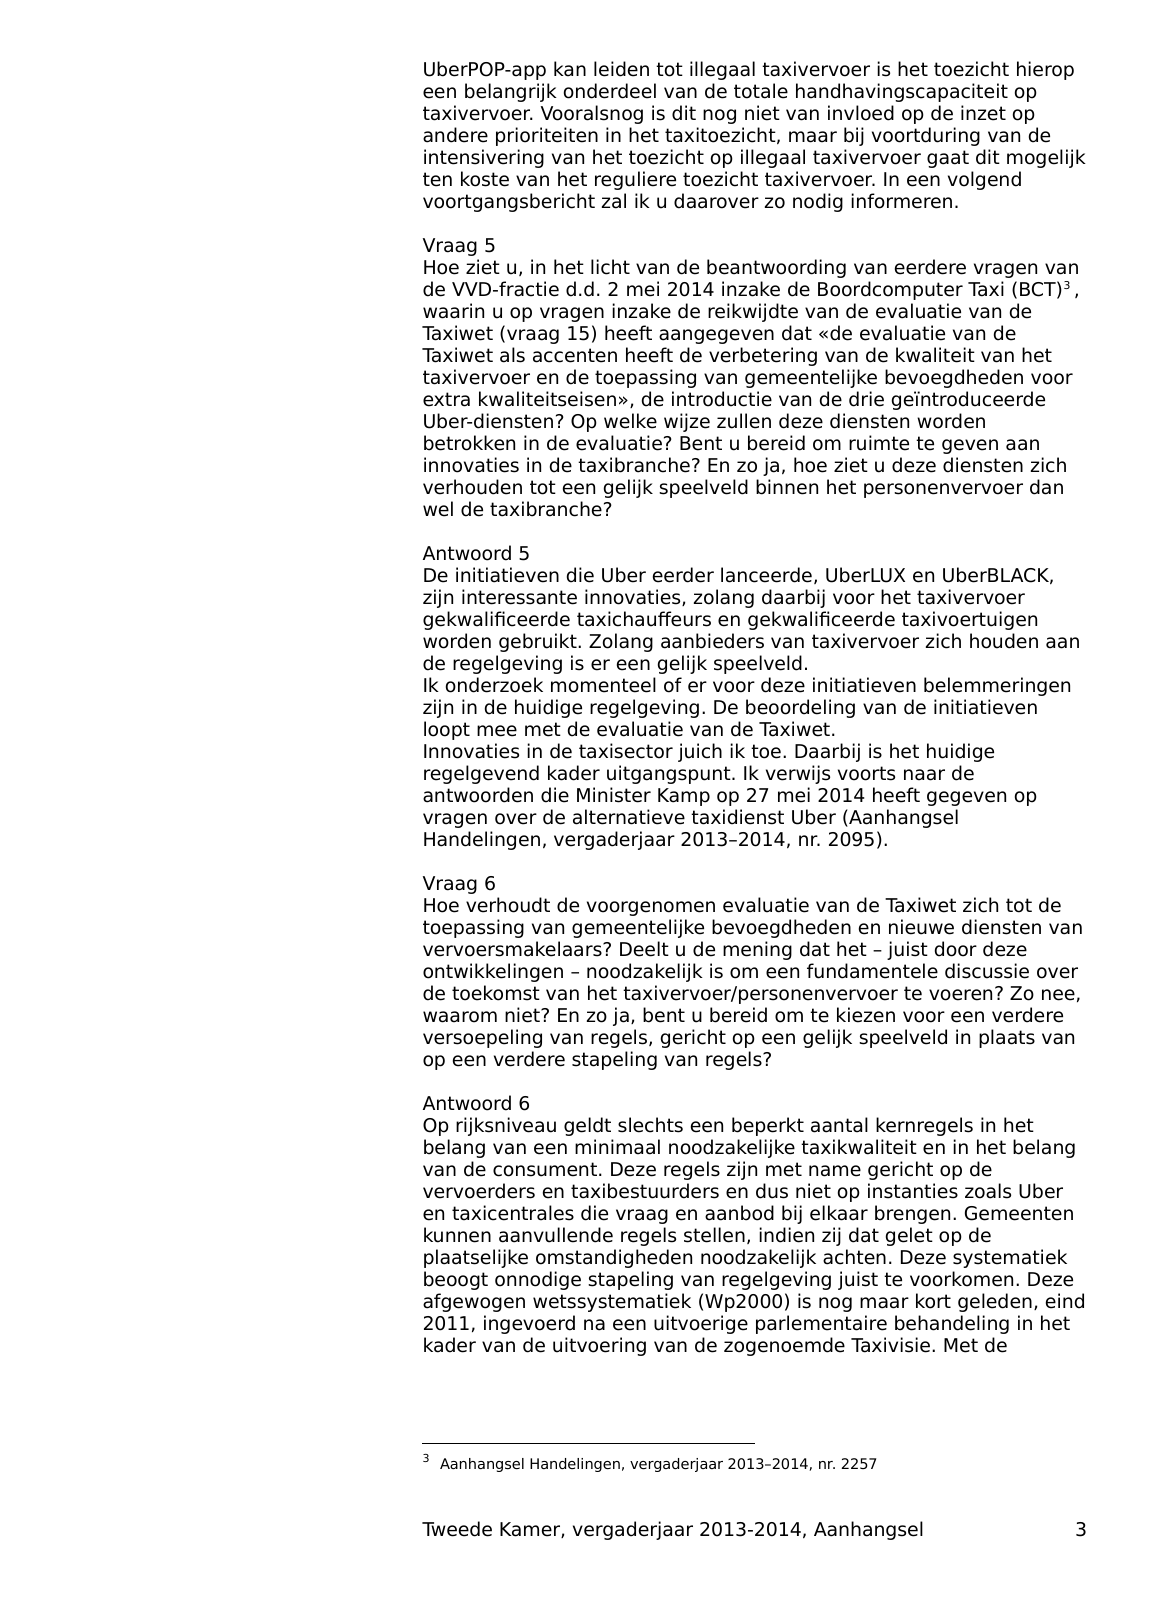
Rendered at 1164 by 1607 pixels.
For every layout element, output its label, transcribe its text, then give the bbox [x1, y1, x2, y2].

text UberPOP-app kan leiden tot illegaal taxivervoer is het toezicht hierop een belangrijk onderdeel van de totale handhavingscapaciteit op taxivervoer. Vooralsnog is dit nog niet van invloed op de inzet op andere prioriteiten in het taxitoezicht, maar bij voortduring van de intensivering van het toezicht op illegaal taxivervoer gaat dit mogelijk ten koste van het reguliere toezicht taxivervoer. In een volgend voortgangsbericht zal ik u daarover zo nodig informeren. [422, 59, 1087, 213]
text Antwoord 5 [422, 543, 1087, 565]
text Op rijksniveau geldt slechts een beperkt aantal kernregels in het belang van een minimaal noodzakelijke taxikwaliteit en in het belang van de consument. Deze regels zijn met name gericht op de vervoerders en taxibestuurders en dus niet op instanties zoals Uber en taxicentrales die vraag en aanbod bij elkaar brengen. Gemeenten kunnen aanvullende regels stellen, indien zij dat gelet op de plaatselijke omstandigheden noodzakelijk achten. Deze systematiek beoogt onnodige stapeling van regelgeving juist te voorkomen. Deze afgewogen wetssystematiek (Wp2000) is nog maar kort geleden, eind 2011, ingevoerd na een uitvoerige parlementaire behandeling in het kader van de uitvoering van de zogenoemde Taxivisie. Met de [422, 1115, 1087, 1357]
text Ik onderzoek momenteel of er voor deze initiatieven belemmeringen zijn in de huidige regelgeving. De beoordeling van de initiatieven loopt mee met de evaluatie van de Taxiwet. [422, 675, 1087, 741]
text Hoe ziet u, in het licht van de beantwoording van eerdere vragen van de VVD-fractie d.d. 2 mei 2014 inzake de Boordcomputer Taxi (BCT), waarin u op vragen inzake de reikwijdte van de evaluatie van de Taxiwet (vraag 15) heeft aangegeven dat «de evaluatie van de Taxiwet als accenten heeft de verbetering van de kwaliteit van het taxivervoer en de toepassing van gemeentelijke bevoegdheden voor extra kwaliteitseisen», de introductie van de drie geïntroduceerde Uber-diensten? Op welke wijze zullen deze diensten worden betrokken in de evaluatie? Bent u bereid om ruimte te geven aan innovaties in de taxibranche? En zo ja, hoe ziet u deze diensten zich verhouden tot een gelijk speelveld binnen het personenvervoer dan wel de taxibranche? [422, 257, 1087, 521]
text Vraag 5 [422, 235, 1087, 257]
text Aanhangsel Handelingen, vergaderjaar 2013–2014, nr. 2257 [422, 1452, 1087, 1474]
text De initiatieven die Uber eerder lanceerde, UberLUX en UberBLACK, zijn interessante innovaties, zolang daarbij voor het taxivervoer gekwalificeerde taxichauffeurs en gekwalificeerde taxivoertuigen worden gebruikt. Zolang aanbieders van taxivervoer zich houden aan de regelgeving is er een gelijk speelveld. [422, 565, 1087, 675]
text Antwoord 6 [422, 1093, 1087, 1115]
text Vraag 6 [422, 873, 1087, 895]
text Hoe verhoudt de voorgenomen evaluatie van de Taxiwet zich tot de toepassing van gemeentelijke bevoegdheden en nieuwe diensten van vervoersmakelaars? Deelt u de mening dat het – juist door deze ontwikkelingen – noodzakelijk is om een fundamentele discussie over de toekomst van het taxivervoer/personenvervoer te voeren? Zo nee, waarom niet? En zo ja, bent u bereid om te kiezen voor een verdere versoepeling van regels, gericht op een gelijk speelveld in plaats van op een verdere stapeling van regels? [422, 895, 1087, 1071]
text Innovaties in de taxisector juich ik toe. Daarbij is het huidige regelgevend kader uitgangspunt. Ik verwijs voorts naar de antwoorden die Minister Kamp op 27 mei 2014 heeft gegeven op vragen over de alternatieve taxidienst Uber (Aanhangsel Handelingen, vergaderjaar 2013–2014, nr. 2095). [422, 741, 1087, 851]
